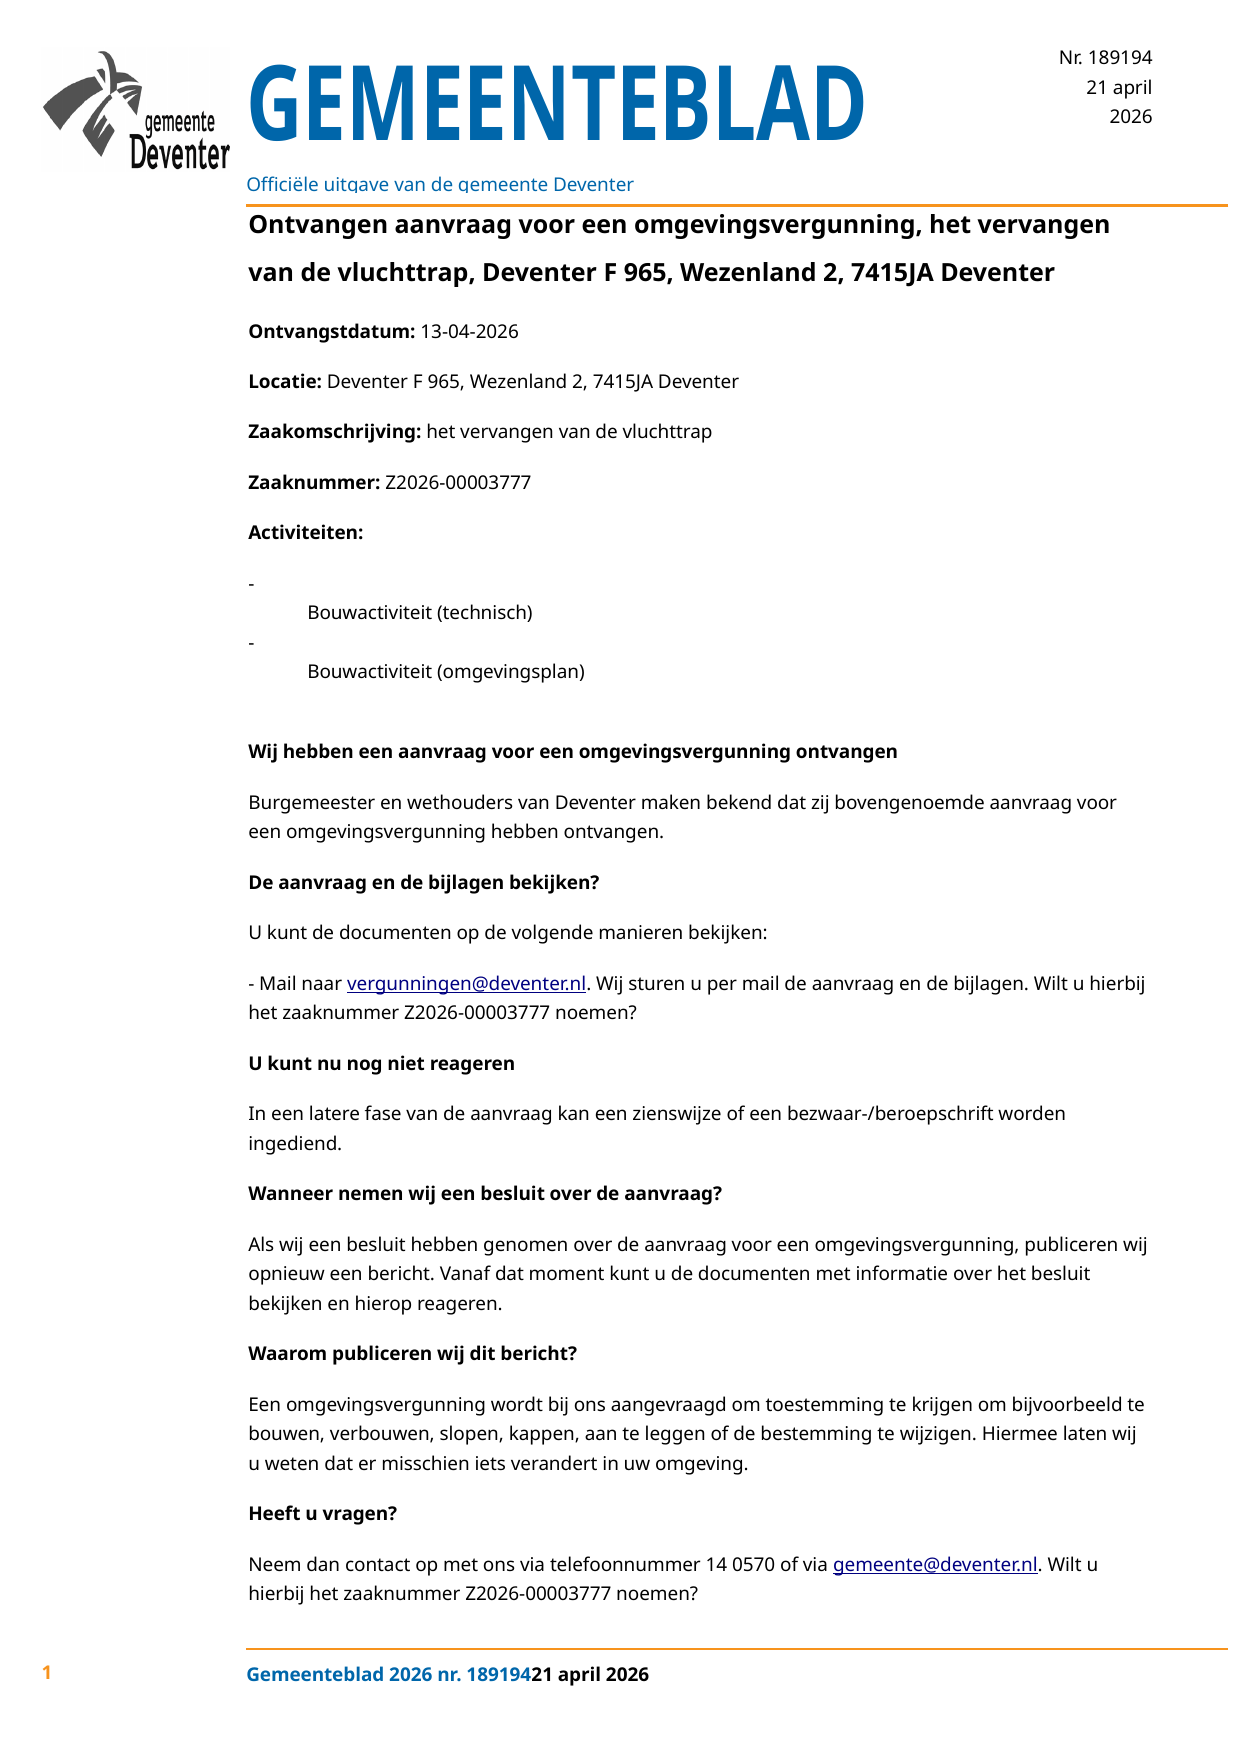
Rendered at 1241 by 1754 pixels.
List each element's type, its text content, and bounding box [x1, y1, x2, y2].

text Ontvangen aanvraag voor een omgevingsvergunning, het vervangen van de vluchttrap, Deventer F 965, Wezenland 2, 7415JA Deventer [248, 207, 1152, 288]
picture [41, 47, 231, 172]
text Heeft u vragen? [248, 1500, 1152, 1526]
list Bouwactiviteit (technisch) [248, 599, 1152, 625]
text Wanneer nemen wij een besluit over de aanvraag? [248, 1180, 1152, 1206]
text Activiteiten: [248, 519, 1152, 545]
text Wij hebben een aanvraag voor een omgevingsvergunning ontvangen [248, 739, 1152, 764]
text Als wij een besluit hebben genomen over de aanvraag voor een omgevingsvergunning, publiceren wij opnieuw een bericht. Vanaf dat moment kunt u de documenten met informatie over het besluit bekijken en hierop reageren. [248, 1231, 1152, 1316]
text Een omgevingsvergunning wordt bij ons aangevraagd om toestemming te krijgen om bijvoorbeeld te bouwen, verbouwen, slopen, kappen, aan te leggen of de bestemming te wijzigen. Hiermee laten wij u weten dat er misschien iets verandert in uw omgeving. [248, 1391, 1152, 1476]
text Neem dan contact op met ons via telefoonnummer 14 0570 of via gemeente@deventer.nl. Wilt u hierbij het zaaknummer Z2026-00003777 noemen? [248, 1551, 1152, 1606]
list Bouwactiviteit (omgevingsplan) [248, 659, 1152, 684]
text - Mail naar vergunningen@deventer.nl. Wij sturen u per mail de aanvraag en de bijlagen. Wilt u hierbij het zaaknummer Z2026-00003777 noemen? [248, 970, 1152, 1025]
text U kunt nu nog niet reageren [248, 1050, 1152, 1076]
text Locatie: Deventer F 965, Wezenland 2, 7415JA Deventer [248, 368, 1152, 394]
text De aanvraag en de bijlagen bekijken? [248, 869, 1152, 895]
text Waarom publiceren wij dit bericht? [248, 1340, 1152, 1366]
text Ontvangstdatum: 13-04-2026 [248, 318, 1152, 344]
text In een latere fase van de aanvraag kan een zienswijze of een bezwaar-/beroepschrift worden ingediend. [248, 1100, 1152, 1156]
text U kunt de documenten op de volgende manieren bekijken: [248, 919, 1152, 945]
text Burgemeester en wethouders van Deventer maken bekend dat zij bovengenoemde aanvraag voor een omgevingsvergunning hebben ontvangen. [248, 789, 1152, 844]
text Zaaknummer: Z2026-00003777 [248, 469, 1152, 495]
text Zaakomschrijving: het vervangen van de vluchttrap [248, 419, 1152, 444]
